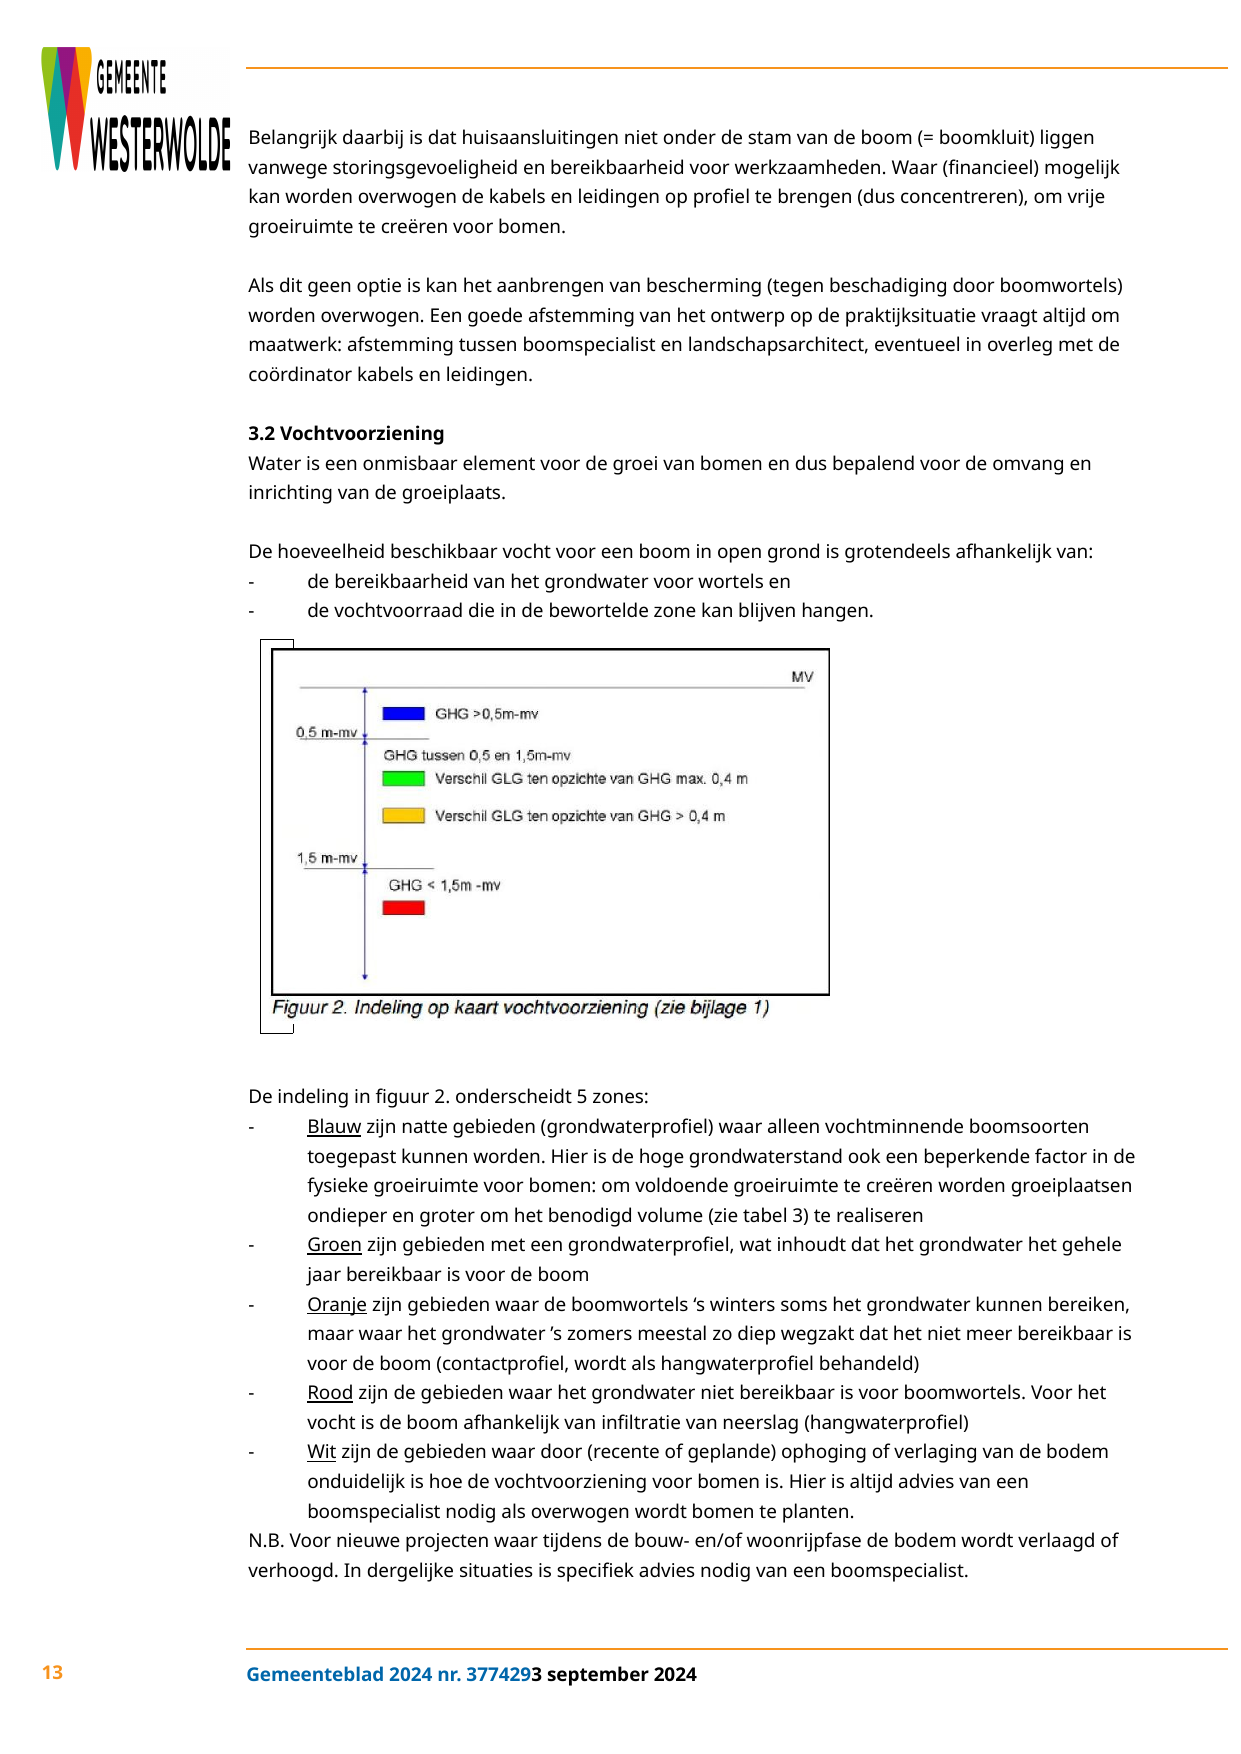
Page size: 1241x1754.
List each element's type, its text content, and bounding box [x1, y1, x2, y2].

list de bereikbaarheid van het grondwater voor wortels en [248, 568, 1152, 594]
text N.B. Voor nieuwe projecten waar tijdens de bouw- en/of woonrijpfase de bodem wordt verlaagd of verhoogd. In dergelijke situaties is specifiek advies nodig van een boomspecialist. [248, 1527, 1152, 1583]
text Water is een onmisbaar element voor de groei van bomen en dus bepalend voor de omvang en inrichting van de groeiplaats. [248, 450, 1152, 505]
list de vochtvoorraad die in de bewortelde zone kan blijven hangen. [248, 598, 1152, 623]
picture [41, 47, 231, 172]
list Blauw zijn natte gebieden (grondwaterprofiel) waar alleen vochtminnende boomsoorten toegepast kunnen worden. Hier is de hoge grondwaterstand ook een beperkende factor in de fysieke groeiruimte voor bomen: om voldoende groeiruimte te creëren worden groeiplaatsen ondieper en groter om het benodigd volume (zie tabel 3) te realiseren [248, 1113, 1152, 1228]
text 3.2 Vochtvoorziening [248, 420, 1152, 446]
list Rood zijn de gebieden waar het grondwater niet bereikbaar is voor boomwortels. Voor het vocht is de boom afhankelijk van infiltratie van neerslag (hangwaterprofiel) [248, 1379, 1152, 1435]
list Oranje zijn gebieden waar de boomwortels ‘s winters soms het grondwater kunnen bereiken, maar waar het grondwater ’s zomers meestal zo diep wegzakt dat het niet meer bereikbaar is voor de boom (contactprofiel, wordt als hangwaterprofiel behandeld) [248, 1291, 1152, 1376]
list Wit zijn de gebieden waar door (recente of geplande) ophoging of verlaging van de bodem onduidelijk is hoe de vochtvoorziening voor bomen is. Hier is altijd advies van een boomspecialist nodig als overwogen wordt bomen te planten. [248, 1439, 1152, 1523]
text Belangrijk daarbij is dat huisaansluitingen niet onder de stam van de boom (= boomkluit) liggen vanwege storingsgevoeligheid en bereikbaarheid voor werkzaamheden. Waar (financieel) mogelijk kan worden overwogen de kabels en leidingen op profiel te brengen (dus concentreren), om vrije groeiruimte te creëren voor bomen. [248, 124, 1152, 239]
list Groen zijn gebieden met een grondwaterprofiel, wat inhoudt dat het grondwater het gehele jaar bereikbaar is voor de boom [248, 1232, 1152, 1287]
text De hoeveelheid beschikbaar vocht voor een boom in open grond is grotendeels afhankelijk van: [248, 538, 1152, 564]
text Als dit geen optie is kan het aanbrengen van bescherming (tegen beschadiging door boomwortels) worden overwogen. Een goede afstemming van het ontwerp op de praktijksituatie vraagt altijd om maatwerk: afstemming tussen boomspecialist en landschapsarchitect, eventueel in overleg met de coördinator kabels en leidingen. [248, 272, 1152, 387]
text De indeling in figuur 2. onderscheidt 5 zones: [248, 1084, 1152, 1109]
picture [268, 648, 830, 1024]
